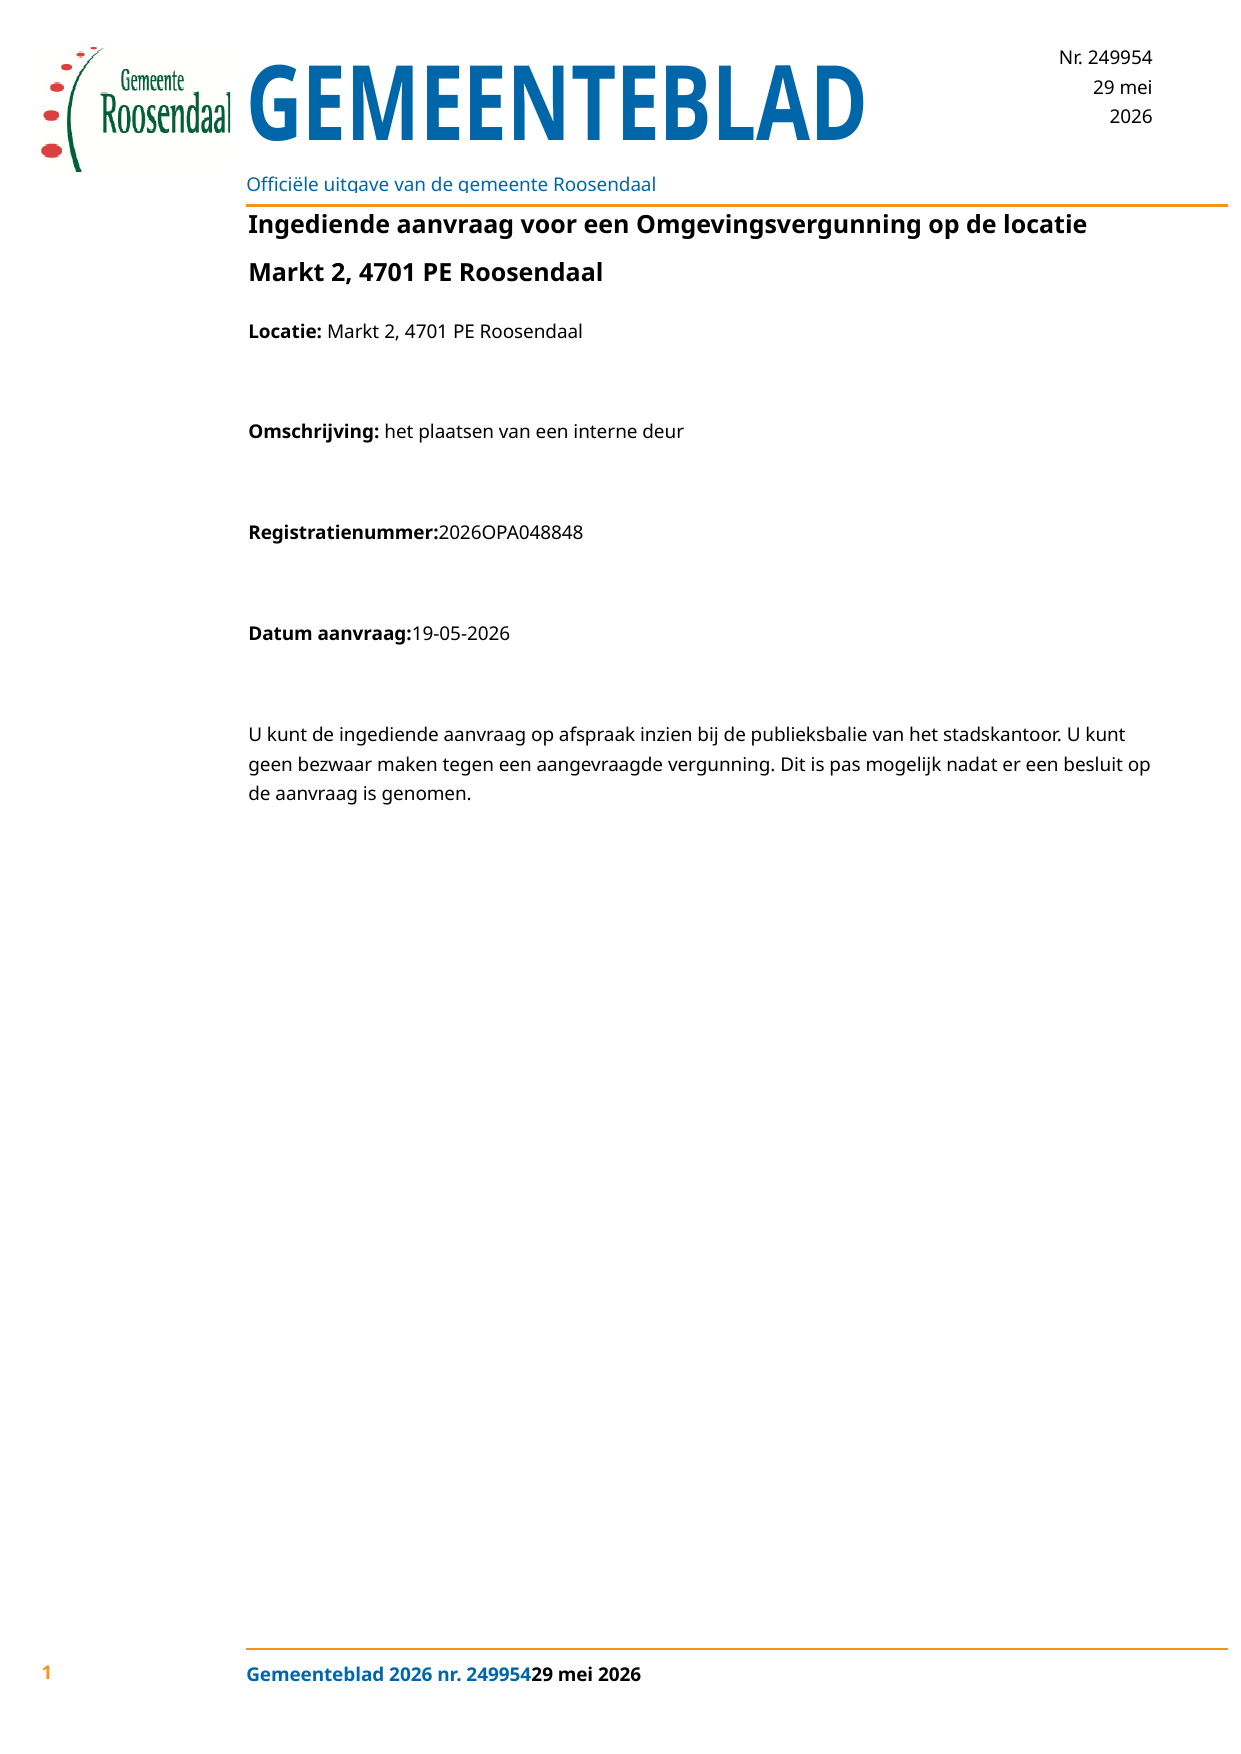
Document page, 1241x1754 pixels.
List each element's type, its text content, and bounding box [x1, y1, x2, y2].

text Registratienummer:2026OPA048848 [248, 519, 1152, 545]
text Locatie: Markt 2, 4701 PE Roosendaal [248, 318, 1152, 344]
picture [41, 47, 231, 172]
text Omschrijving: het plaatsen van een interne deur [248, 419, 1152, 444]
text U kunt de ingediende aanvraag op afspraak inzien bij de publieksbalie van het stadskantoor. U kunt geen bezwaar maken tegen een aangevraagde vergunning. Dit is pas mogelijk nadat er een besluit op de aanvraag is genomen. [248, 721, 1152, 806]
text Ingediende aanvraag voor een Omgevingsvergunning op de locatie Markt 2, 4701 PE Roosendaal [248, 207, 1152, 288]
text Datum aanvraag:19-05-2026 [248, 620, 1152, 646]
